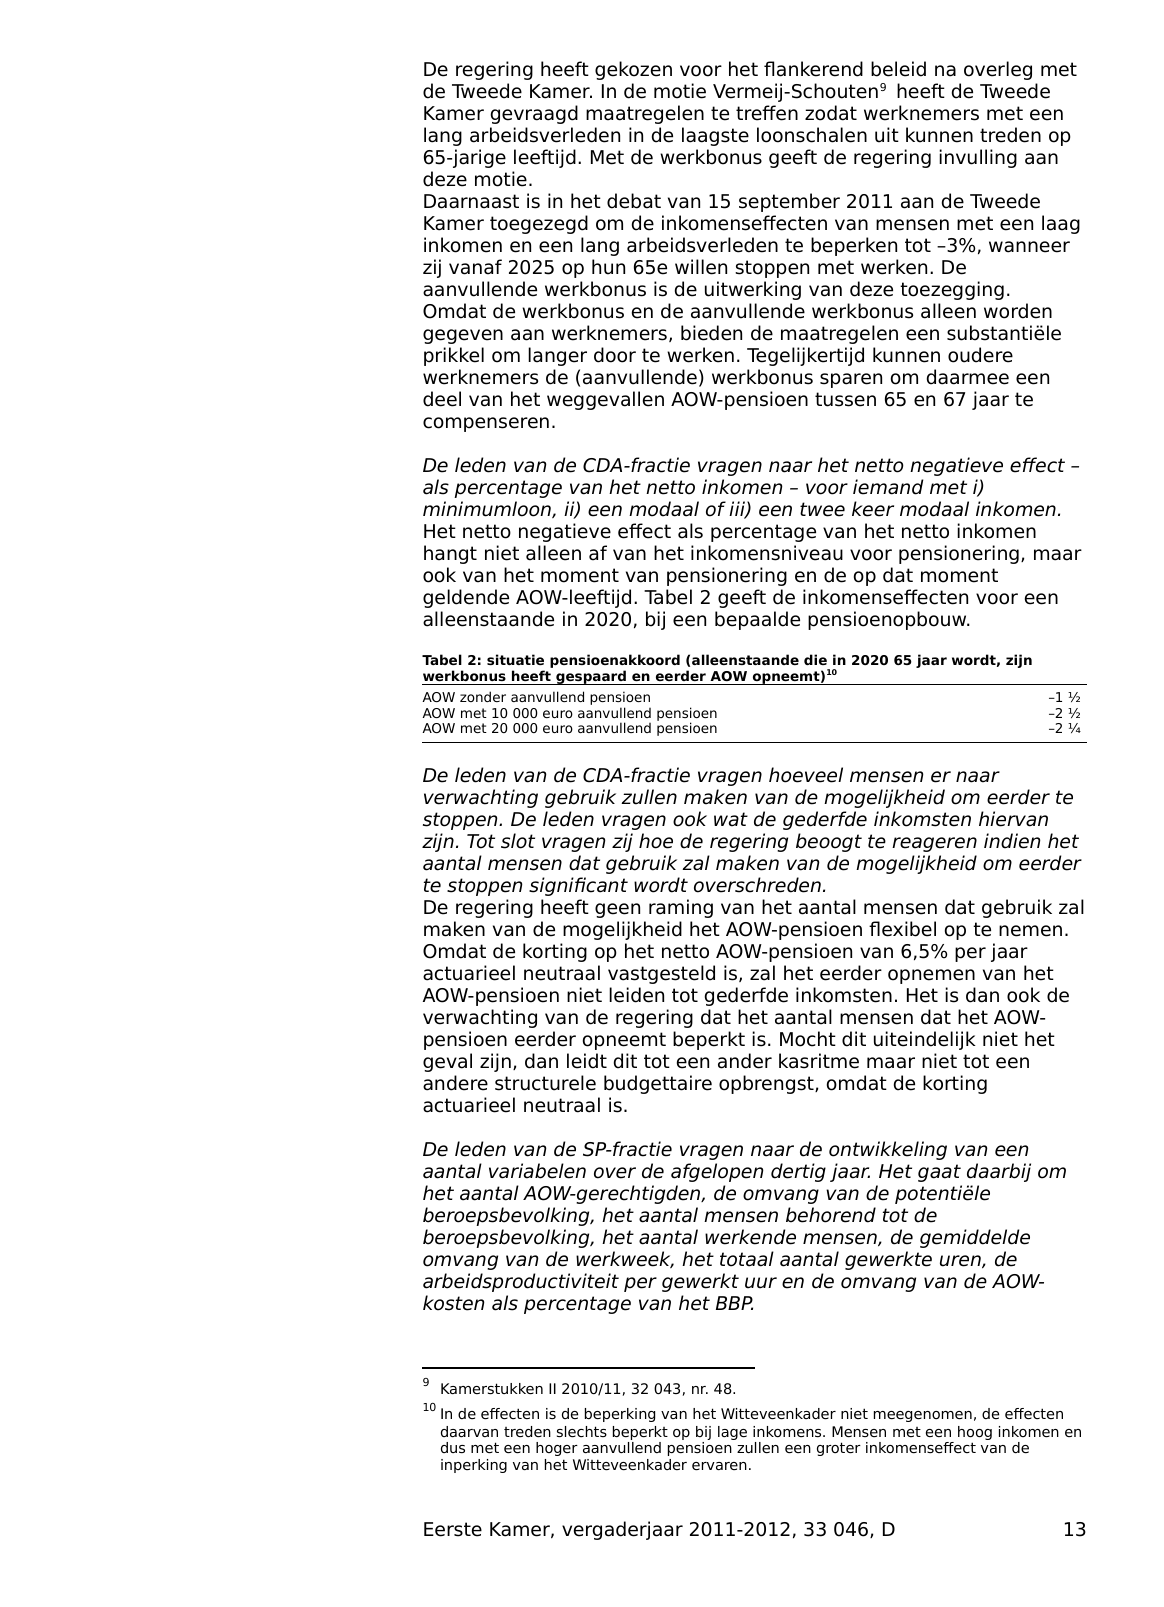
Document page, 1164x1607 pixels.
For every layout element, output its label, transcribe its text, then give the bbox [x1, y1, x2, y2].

text Het netto negatieve effect als percentage van het netto inkomen hangt niet alleen af van het inkomensniveau voor pensionering, maar ook van het moment van pensionering en de op dat moment geldende AOW-leeftijd. Tabel 2 geeft de inkomenseffecten voor een alleenstaande in 2020, bij een bepaalde pensioenopbouw. [422, 521, 1087, 631]
text De leden van de CDA-fractie vragen naar het netto negatieve effect – als percentage van het netto inkomen – voor iemand met i) minimumloon, ii) een modaal of iii) een twee keer modaal inkomen. [422, 455, 1087, 521]
text De regering heeft geen raming van het aantal mensen dat gebruik zal maken van de mogelijkheid het AOW-pensioen flexibel op te nemen. Omdat de korting op het netto AOW-pensioen van 6,5% per jaar actuarieel neutraal vastgesteld is, zal het eerder opnemen van het AOW-pensioen niet leiden tot gederfde inkomsten. Het is dan ook de verwachting van de regering dat het aantal mensen dat het AOW-pensioen eerder opneemt beperkt is. Mocht dit uiteindelijk niet het geval zijn, dan leidt dit tot een ander kasritme maar niet tot een andere structurele budgettaire opbrengst, omdat de korting actuarieel neutraal is. [422, 897, 1087, 1117]
table_cell –2 ¼ [969, 721, 1087, 742]
text De leden van de SP-fractie vragen naar de ontwikkeling van een aantal variabelen over de afgelopen dertig jaar. Het gaat daarbij om het aantal AOW-gerechtigden, de omvang van de potentiële beroepsbevolking, het aantal mensen behorend tot de beroepsbevolking, het aantal werkende mensen, de gemiddelde omvang van de werkweek, het totaal aantal gewerkte uren, de arbeidsproductiviteit per gewerkt uur en de omvang van de AOW-kosten als percentage van het BBP. [422, 1139, 1087, 1314]
text De regering heeft gekozen voor het flankerend beleid na overleg met de Tweede Kamer. In de motie Vermeij-Schouten heeft de Tweede Kamer gevraagd maatregelen te treffen zodat werknemers met een lang arbeidsverleden in de laagste loonschalen uit kunnen treden op 65-jarige leeftijd. Met de werkbonus geeft de regering invulling aan deze motie. [422, 59, 1087, 191]
table_cell –1 ½ [969, 685, 1087, 706]
table_cell –2 ½ [969, 706, 1087, 721]
table_cell AOW met 10 000 euro aanvullend pensioen [422, 706, 968, 721]
table_cell AOW met 20 000 euro aanvullend pensioen [422, 721, 968, 742]
text Daarnaast is in het debat van 15 september 2011 aan de Tweede Kamer toegezegd om de inkomenseffecten van mensen met een laag inkomen en een lang arbeidsverleden te beperken tot –3%, wanneer zij vanaf 2025 op hun 65e willen stoppen met werken. De aanvullende werkbonus is de uitwerking van deze toezegging. [422, 191, 1087, 301]
table_cell AOW zonder aanvullend pensioen [422, 685, 968, 706]
text Omdat de werkbonus en de aanvullende werkbonus alleen worden gegeven aan werknemers, bieden de maatregelen een substantiële prikkel om langer door te werken. Tegelijkertijd kunnen oudere werknemers de (aanvullende) werkbonus sparen om daarmee een deel van het weggevallen AOW-pensioen tussen 65 en 67 jaar te compenseren. [422, 301, 1087, 433]
text Kamerstukken II 2010/11, 32 043, nr. 48. [422, 1377, 1087, 1399]
table_header Tabel 2: situatie pensioenakkoord (alleenstaande die in 2020 65 jaar wordt, zijn werkbonus heeft gespaard en eerder AOW opneemt) [422, 653, 1087, 684]
text De leden van de CDA-fractie vragen hoeveel mensen er naar verwachting gebruik zullen maken van de mogelijkheid om eerder te stoppen. De leden vragen ook wat de gederfde inkomsten hiervan zijn. Tot slot vragen zij hoe de regering beoogt te reageren indien het aantal mensen dat gebruik zal maken van de mogelijkheid om eerder te stoppen significant wordt overschreden. [422, 765, 1087, 897]
